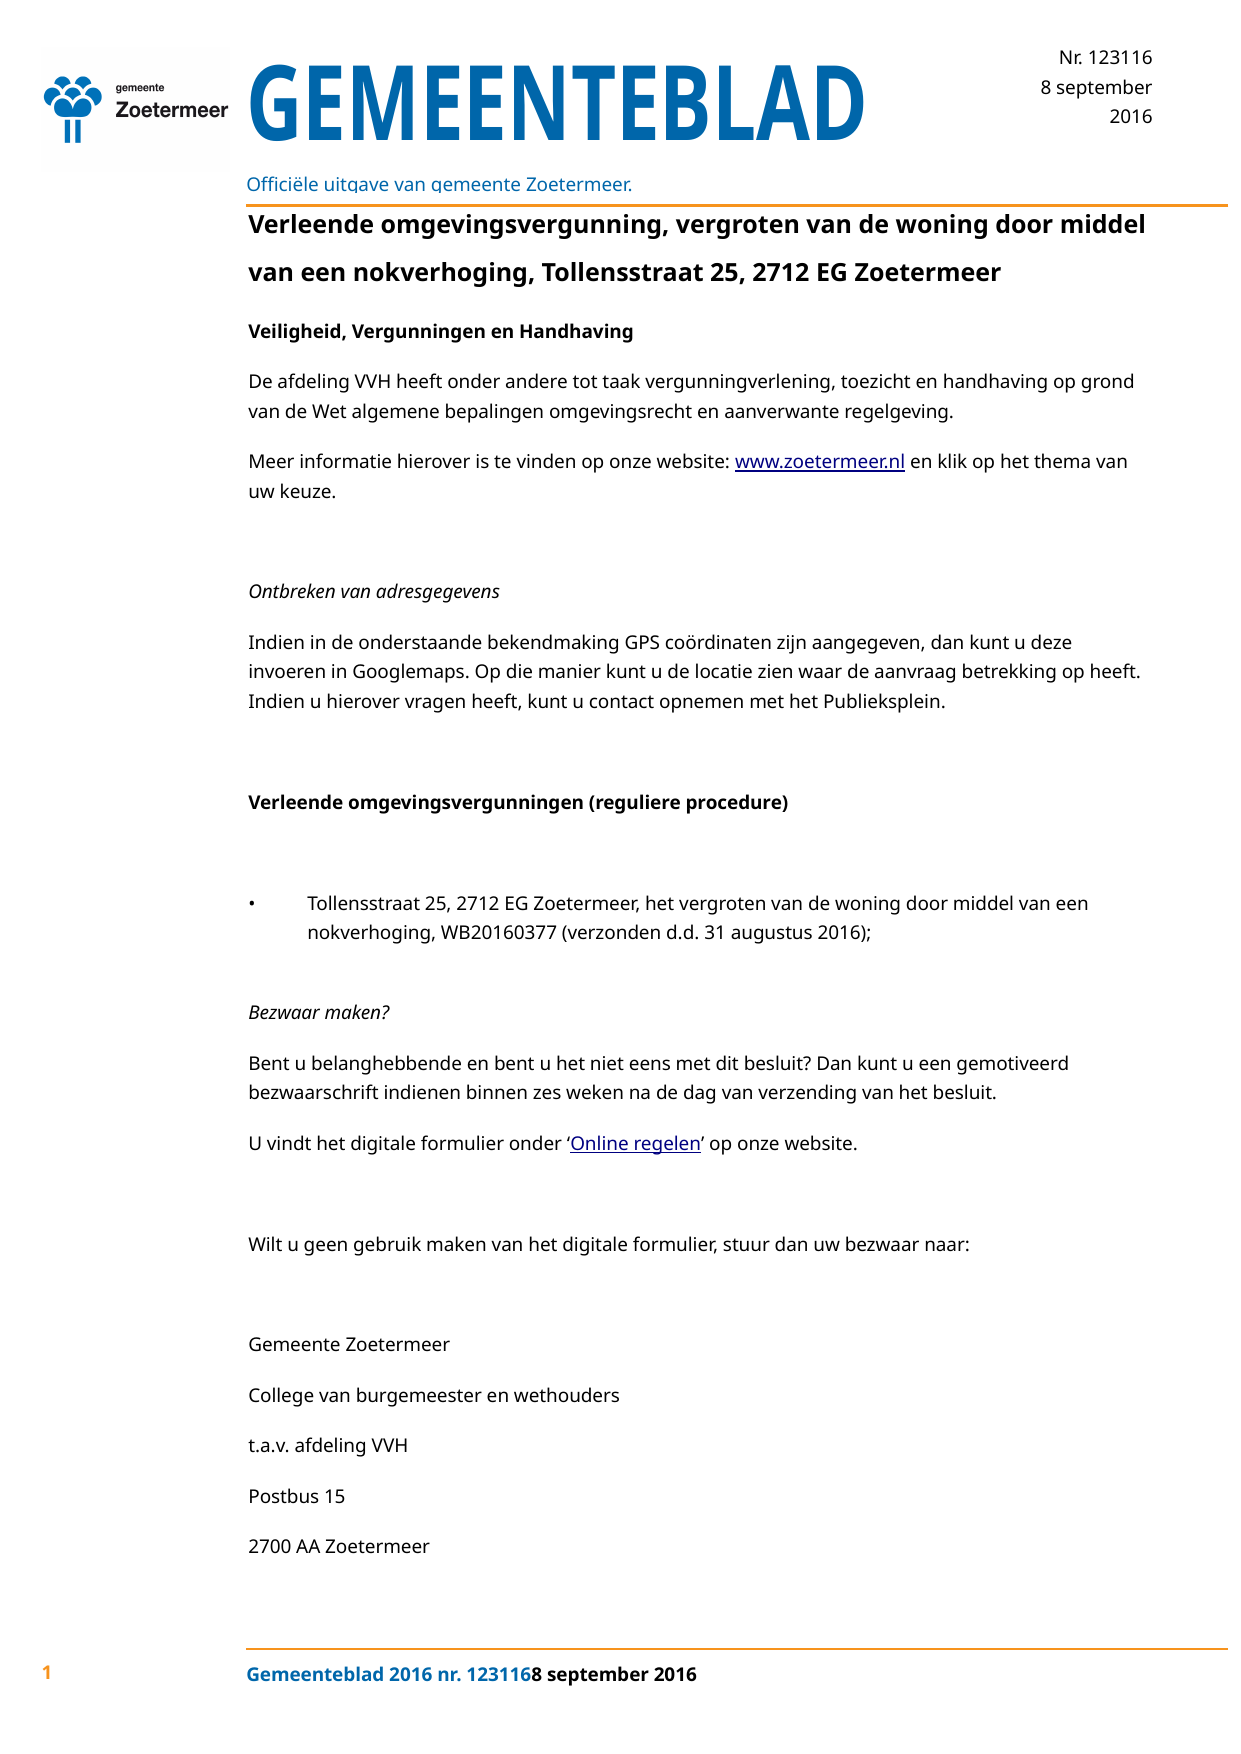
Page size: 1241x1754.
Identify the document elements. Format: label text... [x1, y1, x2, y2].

text Wilt u geen gebruik maken van het digitale formulier, stuur dan uw bezwaar naar: [248, 1231, 1152, 1257]
text Bezwaar maken? [248, 999, 1152, 1025]
text U vindt het digitale formulier onder ‘Online regelen’ op onze website. [248, 1130, 1152, 1156]
text Postbus 15 [248, 1483, 1152, 1509]
text Verleende omgevingsvergunning, vergroten van de woning door middel van een nokverhoging, Tollensstraat 25, 2712 EG Zoetermeer [248, 207, 1152, 288]
text Ontbreken van adresgegevens [248, 579, 1152, 604]
text De afdeling VVH heeft onder andere tot taak vergunningverlening, toezicht en handhaving op grond van de Wet algemene bepalingen omgevingsrecht en aanverwante regelgeving. [248, 368, 1152, 424]
text Veiligheid, Vergunningen en Handhaving [248, 318, 1152, 344]
text Indien in de onderstaande bekendmaking GPS coördinaten zijn aangegeven, dan kunt u deze invoeren in Googlemaps. Op die manier kunt u de locatie zien waar de aanvraag betrekking op heeft. Indien u hierover vragen heeft, kunt u contact opnemen met het Publieksplein. [248, 629, 1152, 714]
picture [41, 47, 231, 172]
text College van burgemeester en wethouders [248, 1382, 1152, 1408]
text Gemeente Zoetermeer [248, 1332, 1152, 1357]
text t.a.v. afdeling VVH [248, 1432, 1152, 1458]
text Bent u belanghebbende en bent u het niet eens met dit besluit? Dan kunt u een gemotiveerd bezwaarschrift indienen binnen zes weken na de dag van verzending van het besluit. [248, 1050, 1152, 1105]
text Verleende omgevingsvergunningen (reguliere procedure) [248, 789, 1152, 815]
text 2700 AA Zoetermeer [248, 1533, 1152, 1559]
list Tollensstraat 25, 2712 EG Zoetermeer, het vergroten van de woning door middel van een nokverhoging, WB20160377 (verzonden d.d. 31 augustus 2016); [248, 890, 1152, 945]
text Meer informatie hierover is te vinden op onze website: www.zoetermeer.nl en klik op het thema van uw keuze. [248, 448, 1152, 504]
